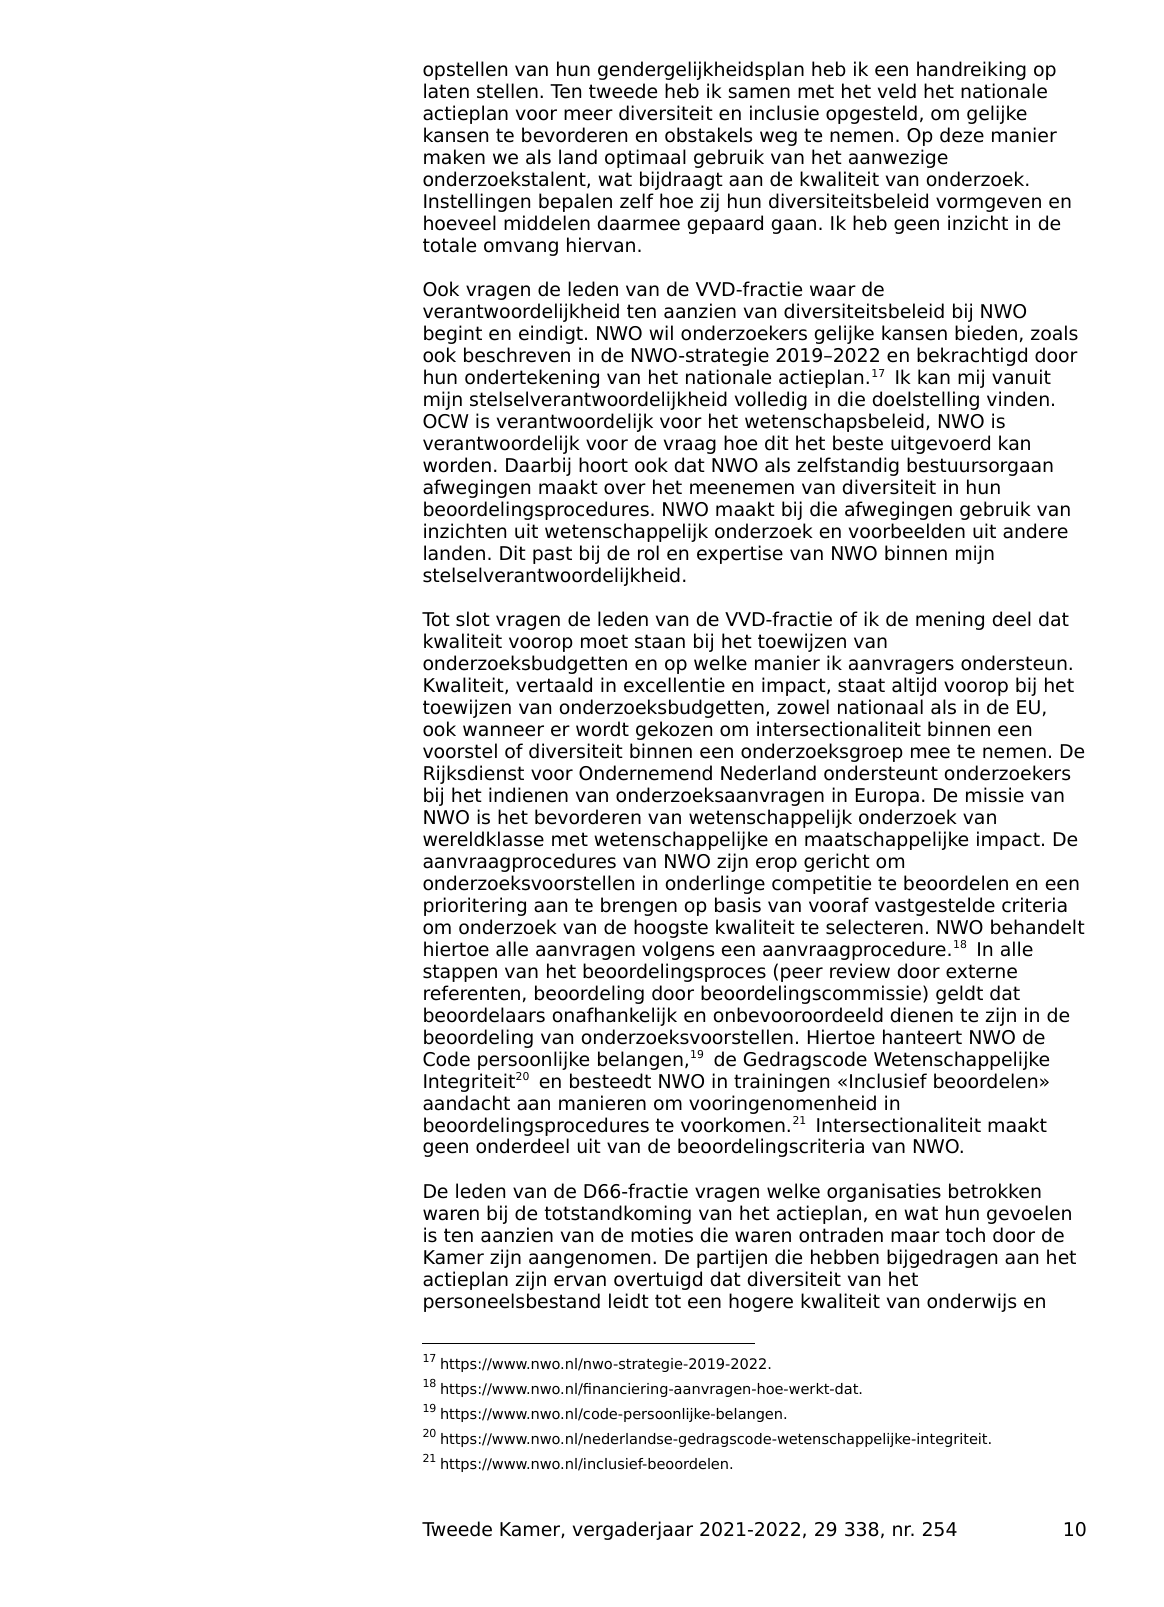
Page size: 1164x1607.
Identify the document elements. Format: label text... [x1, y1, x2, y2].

text https://www.nwo.nl/inclusief-beoordelen. [422, 1452, 1087, 1474]
text De leden van de D66-fractie vragen welke organisaties betrokken waren bij de totstandkoming van het actieplan, en wat hun gevoelen is ten aanzien van de moties die waren ontraden maar toch door de Kamer zijn aangenomen. De partijen die hebben bijgedragen aan het actieplan zijn ervan overtuigd dat diversiteit van het personeelsbestand leidt tot een hogere kwaliteit van onderwijs en [422, 1181, 1087, 1312]
text https://www.nwo.nl/code-persoonlijke-belangen. [422, 1402, 1087, 1424]
text opstellen van hun gendergelijkheidsplan heb ik een handreiking op laten stellen. Ten tweede heb ik samen met het veld het nationale actieplan voor meer diversiteit en inclusie opgesteld, om gelijke kansen te bevorderen en obstakels weg te nemen. Op deze manier maken we als land optimaal gebruik van het aanwezige onderzoekstalent, wat bijdraagt aan de kwaliteit van onderzoek. Instellingen bepalen zelf hoe zij hun diversiteitsbeleid vormgeven en hoeveel middelen daarmee gepaard gaan. Ik heb geen inzicht in de totale omvang hiervan. [422, 59, 1087, 257]
text https://www.nwo.nl/nwo-strategie-2019-2022. [422, 1352, 1087, 1374]
text https://www.nwo.nl/financiering-aanvragen-hoe-werkt-dat. [422, 1377, 1087, 1399]
text Ook vragen de leden van de VVD-fractie waar de verantwoordelijkheid ten aanzien van diversiteitsbeleid bij NWO begint en eindigt. NWO wil onderzoekers gelijke kansen bieden, zoals ook beschreven in de NWO-strategie 2019–2022 en bekrachtigd door hun ondertekening van het nationale actieplan. Ik kan mij vanuit mijn stelselverantwoordelijkheid volledig in die doelstelling vinden. OCW is verantwoordelijk voor het wetenschapsbeleid, NWO is verantwoordelijk voor de vraag hoe dit het beste uitgevoerd kan worden. Daarbij hoort ook dat NWO als zelfstandig bestuursorgaan afwegingen maakt over het meenemen van diversiteit in hun beoordelingsprocedures. NWO maakt bij die afwegingen gebruik van inzichten uit wetenschappelijk onderzoek en voorbeelden uit andere landen. Dit past bij de rol en expertise van NWO binnen mijn stelselverantwoordelijkheid. [422, 279, 1087, 587]
text Tot slot vragen de leden van de VVD-fractie of ik de mening deel dat kwaliteit voorop moet staan bij het toewijzen van onderzoeksbudgetten en op welke manier ik aanvragers ondersteun. Kwaliteit, vertaald in excellentie en impact, staat altijd voorop bij het toewijzen van onderzoeksbudgetten, zowel nationaal als in de EU, ook wanneer er wordt gekozen om intersectionaliteit binnen een voorstel of diversiteit binnen een onderzoeksgroep mee te nemen. De Rijksdienst voor Ondernemend Nederland ondersteunt onderzoekers bij het indienen van onderzoeksaanvragen in Europa. De missie van NWO is het bevorderen van wetenschappelijk onderzoek van wereldklasse met wetenschappelijke en maatschappelijke impact. De aanvraagprocedures van NWO zijn erop gericht om onderzoeksvoorstellen in onderlinge competitie te beoordelen en een prioritering aan te brengen op basis van vooraf vastgestelde criteria om onderzoek van de hoogste kwaliteit te selecteren. NWO behandelt hiertoe alle aanvragen volgens een aanvraagprocedure. In alle stappen van het beoordelingsproces (peer review door externe referenten, beoordeling door beoordelingscommissie) geldt dat beoordelaars onafhankelijk en onbevooroordeeld dienen te zijn in de beoordeling van onderzoeksvoorstellen. Hiertoe hanteert NWO de Code persoonlijke belangen, de Gedragscode Wetenschappelijke Integriteit en besteedt NWO in trainingen «Inclusief beoordelen» aandacht aan manieren om vooringenomenheid in beoordelingsprocedures te voorkomen. Intersectionaliteit maakt geen onderdeel uit van de beoordelingscriteria van NWO. [422, 609, 1087, 1158]
text https://www.nwo.nl/nederlandse-gedragscode-wetenschappelijke-integriteit. [422, 1427, 1087, 1449]
